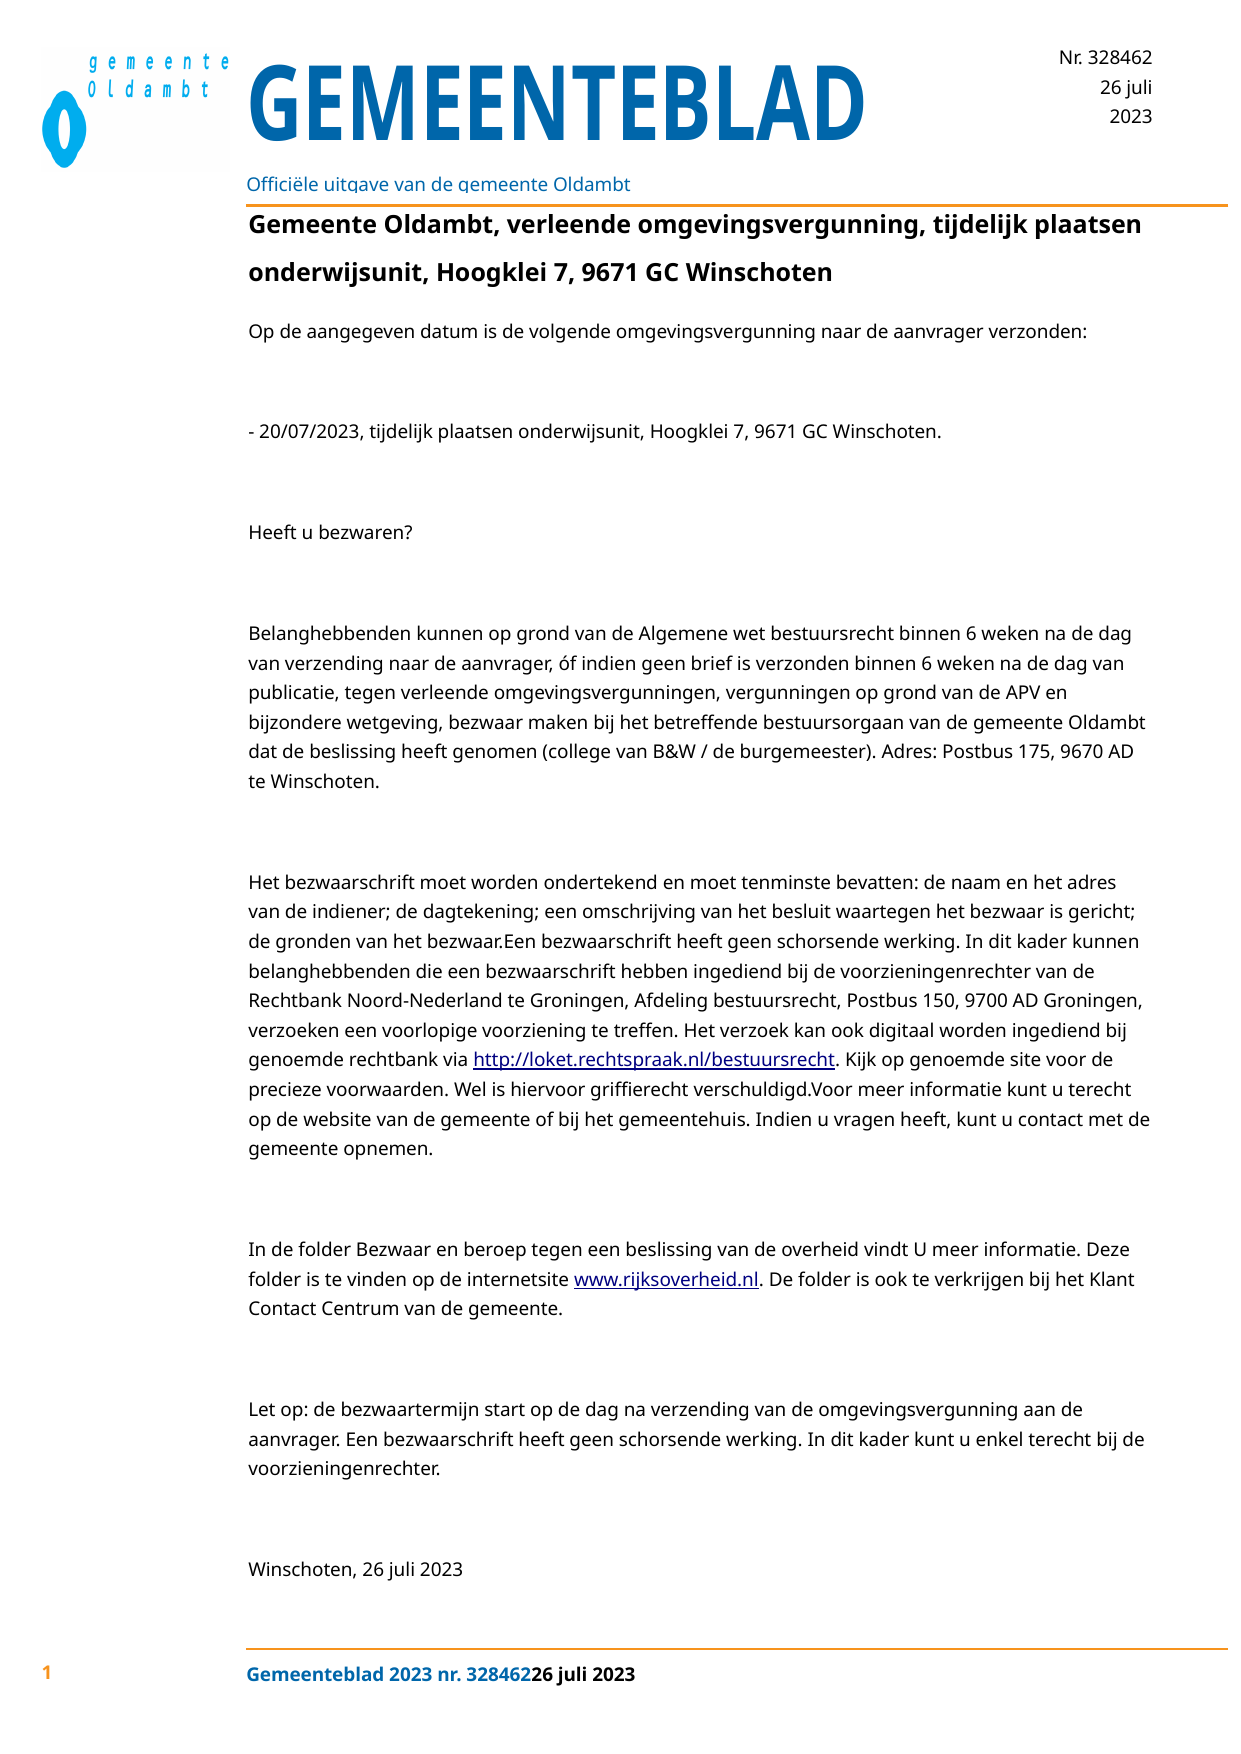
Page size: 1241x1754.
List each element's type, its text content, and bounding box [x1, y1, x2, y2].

text In de folder Bezwaar en beroep tegen een beslissing van de overheid vindt U meer informatie. Deze folder is te vinden op de internetsite www.rijksoverheid.nl. De folder is ook te verkrijgen bij het Klant Contact Centrum van de gemeente. [248, 1236, 1152, 1321]
text Belanghebbenden kunnen op grond van de Algemene wet bestuursrecht binnen 6 weken na de dag van verzending naar de aanvrager, óf indien geen brief is verzonden binnen 6 weken na de dag van publicatie, tegen verleende omgevingsvergunningen, vergunningen op grond van de APV en bijzondere wetgeving, bezwaar maken bij het betreffende bestuursorgaan van de gemeente Oldambt dat de beslissing heeft genomen (college van B&W / de burgemeester). Adres: Postbus 175, 9670 AD te Winschoten. [248, 620, 1152, 794]
picture [41, 47, 231, 172]
text Winschoten, 26 juli 2023 [248, 1556, 1152, 1582]
text Het bezwaarschrift moet worden ondertekend en moet tenminste bevatten: de naam en het adres van de indiener; de dagtekening; een omschrijving van het besluit waartegen het bezwaar is gericht; de gronden van het bezwaar.Een bezwaarschrift heeft geen schorsende werking. In dit kader kunnen belanghebbenden die een bezwaarschrift hebben ingediend bij de voorzieningenrechter van de Rechtbank Noord-Nederland te Groningen, Afdeling bestuursrecht, Postbus 150, 9700 AD Groningen, verzoeken een voorlopige voorziening te treffen. Het verzoek kan ook digitaal worden ingediend bij genoemde rechtbank via http://loket.rechtspraak.nl/bestuursrecht. Kijk op genoemde site voor de precieze voorwaarden. Wel is hiervoor griffierecht verschuldigd.Voor meer informatie kunt u terecht op de website van de gemeente of bij het gemeentehuis. Indien u vragen heeft, kunt u contact met de gemeente opnemen. [248, 869, 1152, 1161]
text - 20/07/2023, tijdelijk plaatsen onderwijsunit, Hoogklei 7, 9671 GC Winschoten. [248, 419, 1152, 444]
text Op de aangegeven datum is de volgende omgevingsvergunning naar de aanvrager verzonden: [248, 318, 1152, 344]
text Heeft u bezwaren? [248, 519, 1152, 545]
text Let op: de bezwaartermijn start op de dag na verzending van de omgevingsvergunning aan de aanvrager. Een bezwaarschrift heeft geen schorsende werking. In dit kader kunt u enkel terecht bij de voorzieningenrechter. [248, 1396, 1152, 1481]
text Gemeente Oldambt, verleende omgevingsvergunning, tijdelijk plaatsen onderwijsunit, Hoogklei 7, 9671 GC Winschoten [248, 207, 1152, 288]
